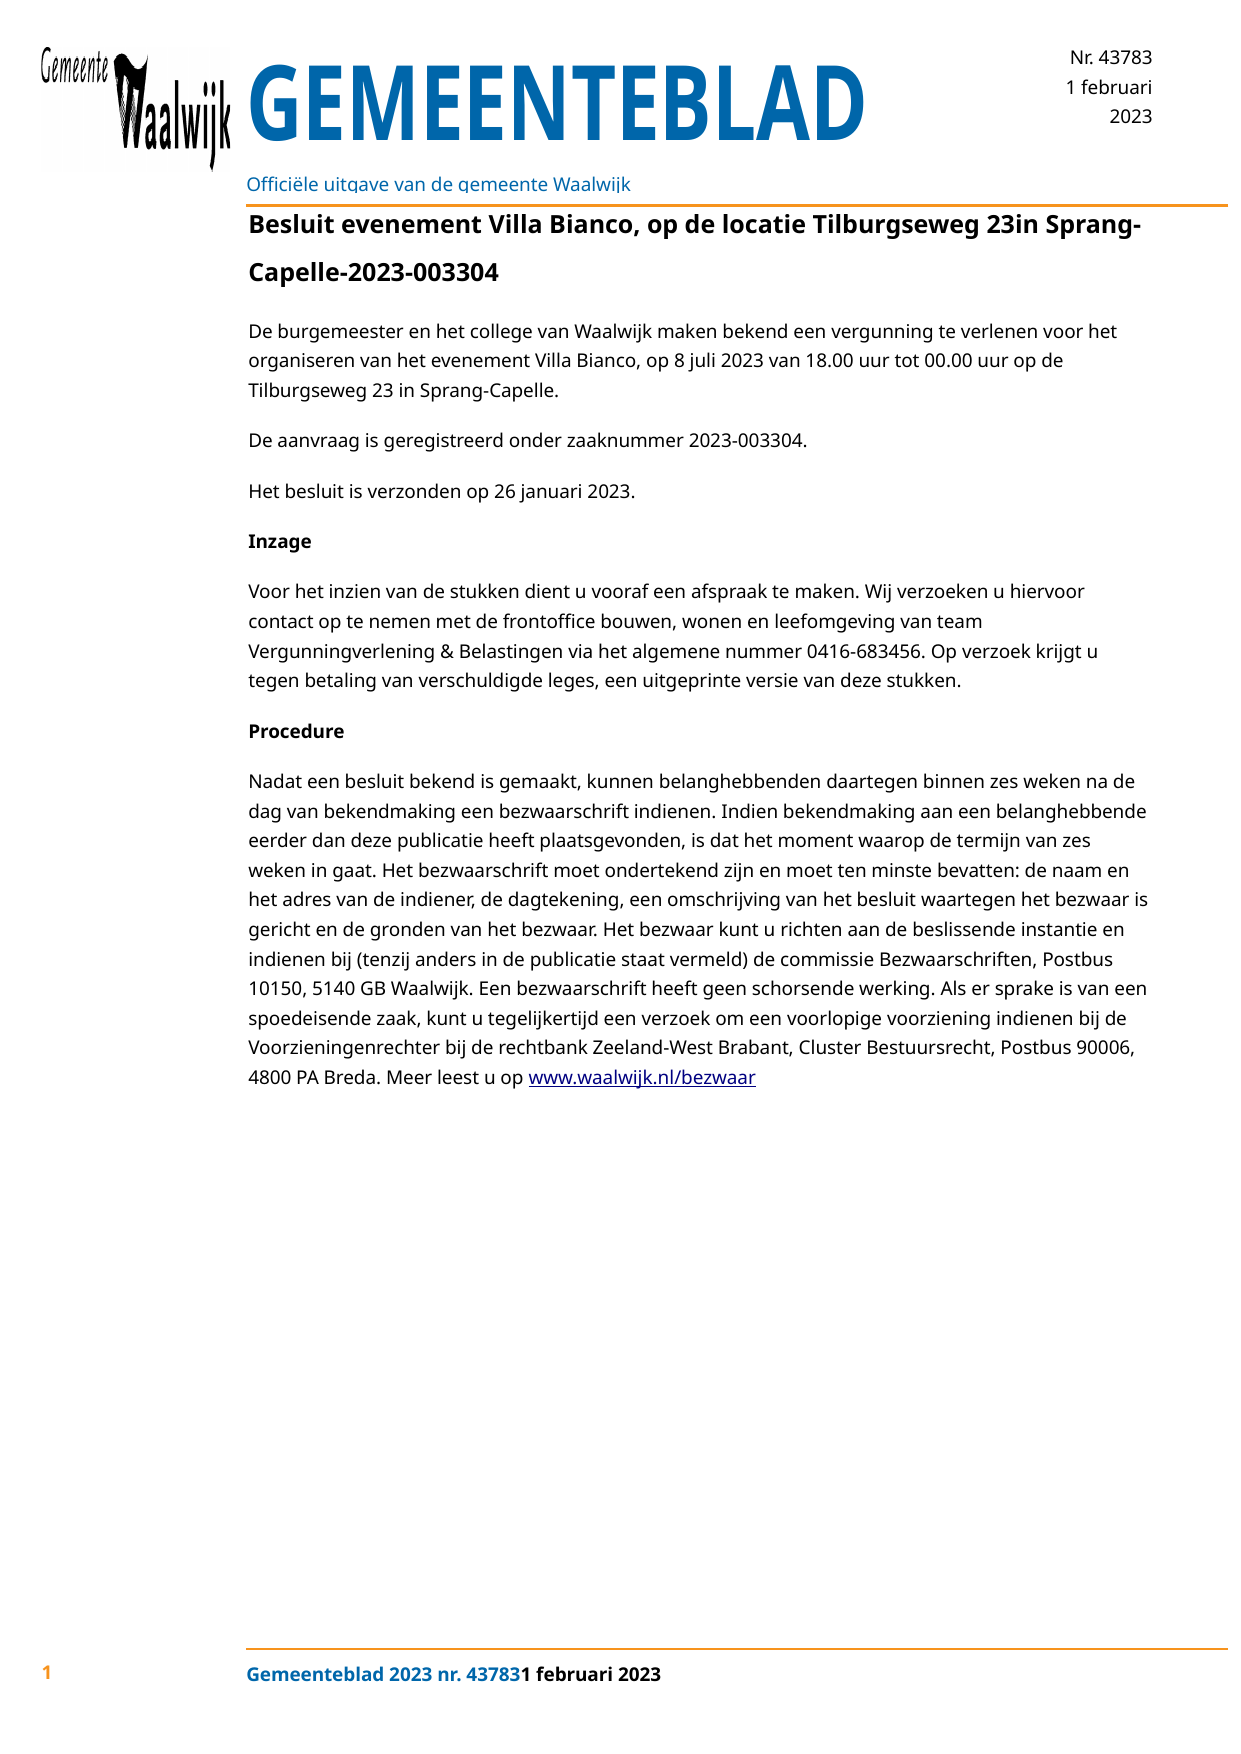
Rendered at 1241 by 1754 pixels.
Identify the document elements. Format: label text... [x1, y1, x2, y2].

picture [41, 47, 231, 172]
text Inzage [248, 528, 1152, 554]
text Procedure [248, 718, 1152, 744]
text Besluit evenement Villa Bianco, op de locatie Tilburgseweg 23in Sprang-Capelle-2023-003304 [248, 207, 1152, 288]
text Het besluit is verzonden op 26 januari 2023. [248, 478, 1152, 504]
text De burgemeester en het college van Waalwijk maken bekend een vergunning te verlenen voor het organiseren van het evenement Villa Bianco, op 8 juli 2023 van 18.00 uur tot 00.00 uur op de Tilburgseweg 23 in Sprang-Capelle. [248, 318, 1152, 403]
text Voor het inzien van de stukken dient u vooraf een afspraak te maken. Wij verzoeken u hiervoor contact op te nemen met de frontoffice bouwen, wonen en leefomgeving van team Vergunningverlening & Belastingen via het algemene nummer 0416-683456. Op verzoek krijgt u tegen betaling van verschuldigde leges, een uitgeprinte versie van deze stukken. [248, 579, 1152, 693]
text De aanvraag is geregistreerd onder zaaknummer 2023-003304. [248, 427, 1152, 453]
text Nadat een besluit bekend is gemaakt, kunnen belanghebbenden daartegen binnen zes weken na de dag van bekendmaking een bezwaarschrift indienen. Indien bekendmaking aan een belanghebbende eerder dan deze publicatie heeft plaatsgevonden, is dat het moment waarop de termijn van zes weken in gaat. Het bezwaarschrift moet ondertekend zijn en moet ten minste bevatten: de naam en het adres van de indiener, de dagtekening, een omschrijving van het besluit waartegen het bezwaar is gericht en de gronden van het bezwaar. Het bezwaar kunt u richten aan de beslissende instantie en indienen bij (tenzij anders in de publicatie staat vermeld) de commissie Bezwaarschriften, Postbus 10150, 5140 GB Waalwijk. Een bezwaarschrift heeft geen schorsende werking. Als er sprake is van een spoedeisende zaak, kunt u tegelijkertijd een verzoek om een voorlopige voorziening indienen bij de Voorzieningenrechter bij de rechtbank Zeeland-West Brabant, Cluster Bestuursrecht, Postbus 90006, 4800 PA Breda. Meer leest u op www.waalwijk.nl/bezwaar [248, 768, 1152, 1090]
